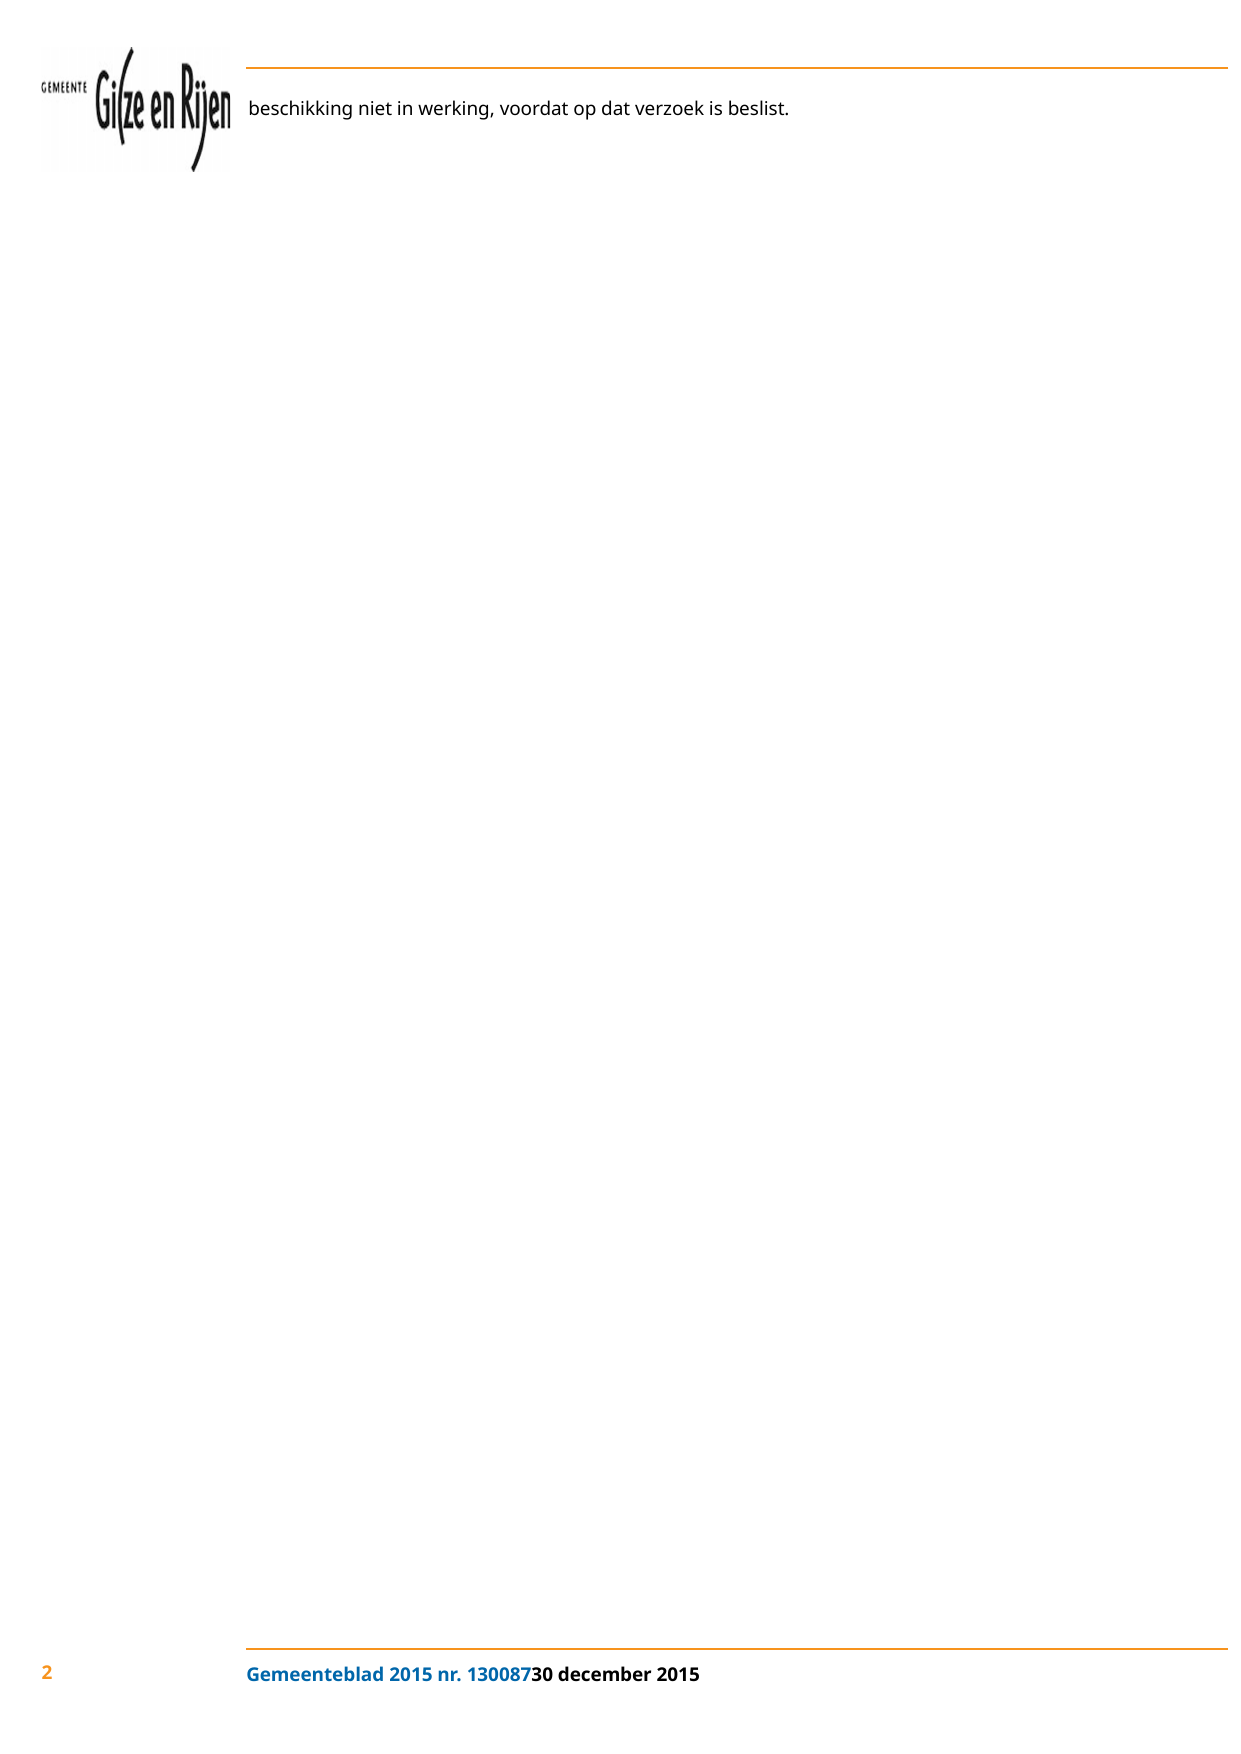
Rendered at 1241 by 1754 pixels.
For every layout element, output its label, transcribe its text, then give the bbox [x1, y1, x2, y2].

text beschikking niet in werking, voordat op dat verzoek is beslist. [248, 95, 1152, 121]
picture [41, 47, 231, 172]
